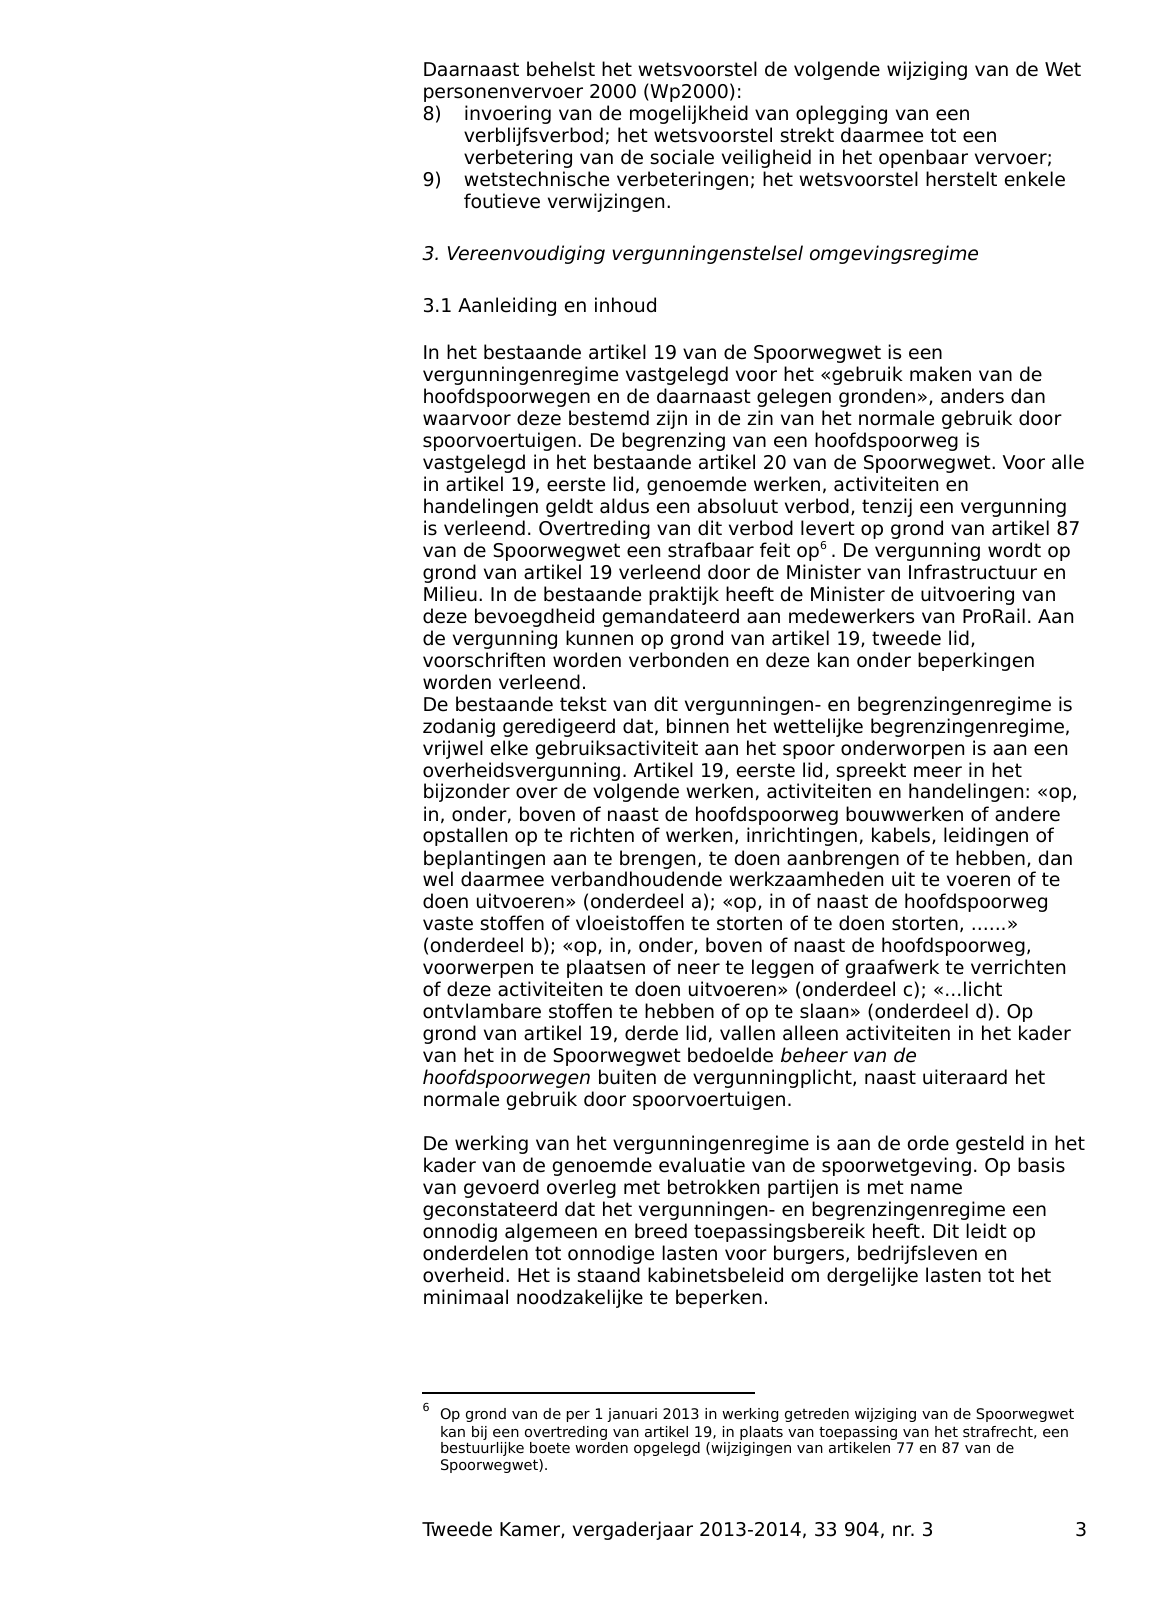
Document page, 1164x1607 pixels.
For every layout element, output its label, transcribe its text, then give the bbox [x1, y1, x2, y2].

text Daarnaast behelst het wetsvoorstel de volgende wijziging van de Wet personenvervoer 2000 (Wp2000): [422, 59, 1087, 103]
text De werking van het vergunningenregime is aan de orde gesteld in het kader van de genoemde evaluatie van de spoorwetgeving. Op basis van gevoerd overleg met betrokken partijen is met name geconstateerd dat het vergunningen- en begrenzingenregime een onnodig algemeen en breed toepassingsbereik heeft. Dit leidt op onderdelen tot onnodige lasten voor burgers, bedrijfsleven en overheid. Het is staand kabinetsbeleid om dergelijke lasten tot het minimaal noodzakelijke te beperken. [422, 1133, 1087, 1309]
subtitle 3.1 Aanleiding en inhoud [422, 295, 1087, 317]
subtitle 3. Vereenvoudiging vergunningenstelsel omgevingsregime [422, 243, 1087, 265]
text 9) wetstechnische verbeteringen; het wetsvoorstel herstelt enkele foutieve verwijzingen. [422, 169, 1087, 213]
text In het bestaande artikel 19 van de Spoorwegwet is een vergunningenregime vastgelegd voor het «gebruik maken van de hoofdspoorwegen en de daarnaast gelegen gronden», anders dan waarvoor deze bestemd zijn in de zin van het normale gebruik door spoorvoertuigen. De begrenzing van een hoofdspoorweg is vastgelegd in het bestaande artikel 20 van de Spoorwegwet. Voor alle in artikel 19, eerste lid, genoemde werken, activiteiten en handelingen geldt aldus een absoluut verbod, tenzij een vergunning is verleend. Overtreding van dit verbod levert op grond van artikel 87 van de Spoorwegwet een strafbaar feit op. De vergunning wordt op grond van artikel 19 verleend door de Minister van Infrastructuur en Milieu. In de bestaande praktijk heeft de Minister de uitvoering van deze bevoegdheid gemandateerd aan medewerkers van ProRail. Aan de vergunning kunnen op grond van artikel 19, tweede lid, voorschriften worden verbonden en deze kan onder beperkingen worden verleend. [422, 342, 1087, 693]
text 8) invoering van de mogelijkheid van oplegging van een verblijfsverbod; het wetsvoorstel strekt daarmee tot een verbetering van de sociale veiligheid in het openbaar vervoer; [422, 103, 1087, 169]
text Op grond van de per 1 januari 2013 in werking getreden wijziging van de Spoorwegwet kan bij een overtreding van artikel 19, in plaats van toepassing van het strafrecht, een bestuurlijke boete worden opgelegd (wijzigingen van artikelen 77 en 87 van de Spoorwegwet). [422, 1402, 1087, 1474]
text De bestaande tekst van dit vergunningen- en begrenzingenregime is zodanig geredigeerd dat, binnen het wettelijke begrenzingenregime, vrijwel elke gebruiksactiviteit aan het spoor onderworpen is aan een overheidsvergunning. Artikel 19, eerste lid, spreekt meer in het bijzonder over de volgende werken, activiteiten en handelingen: «op, in, onder, boven of naast de hoofdspoorweg bouwwerken of andere opstallen op te richten of werken, inrichtingen, kabels, leidingen of beplantingen aan te brengen, te doen aanbrengen of te hebben, dan wel daarmee verbandhoudende werkzaamheden uit te voeren of te doen uitvoeren» (onderdeel a); «op, in of naast de hoofdspoorweg vaste stoffen of vloeistoffen te storten of te doen storten, ......» (onderdeel b); «op, in, onder, boven of naast de hoofdspoorweg, voorwerpen te plaatsen of neer te leggen of graafwerk te verrichten of deze activiteiten te doen uitvoeren» (onderdeel c); «...licht ontvlambare stoffen te hebben of op te slaan» (onderdeel d). Op grond van artikel 19, derde lid, vallen alleen activiteiten in het kader van het in de Spoorwegwet bedoelde beheer van de hoofdspoorwegen buiten de vergunningplicht, naast uiteraard het normale gebruik door spoorvoertuigen. [422, 693, 1087, 1111]
